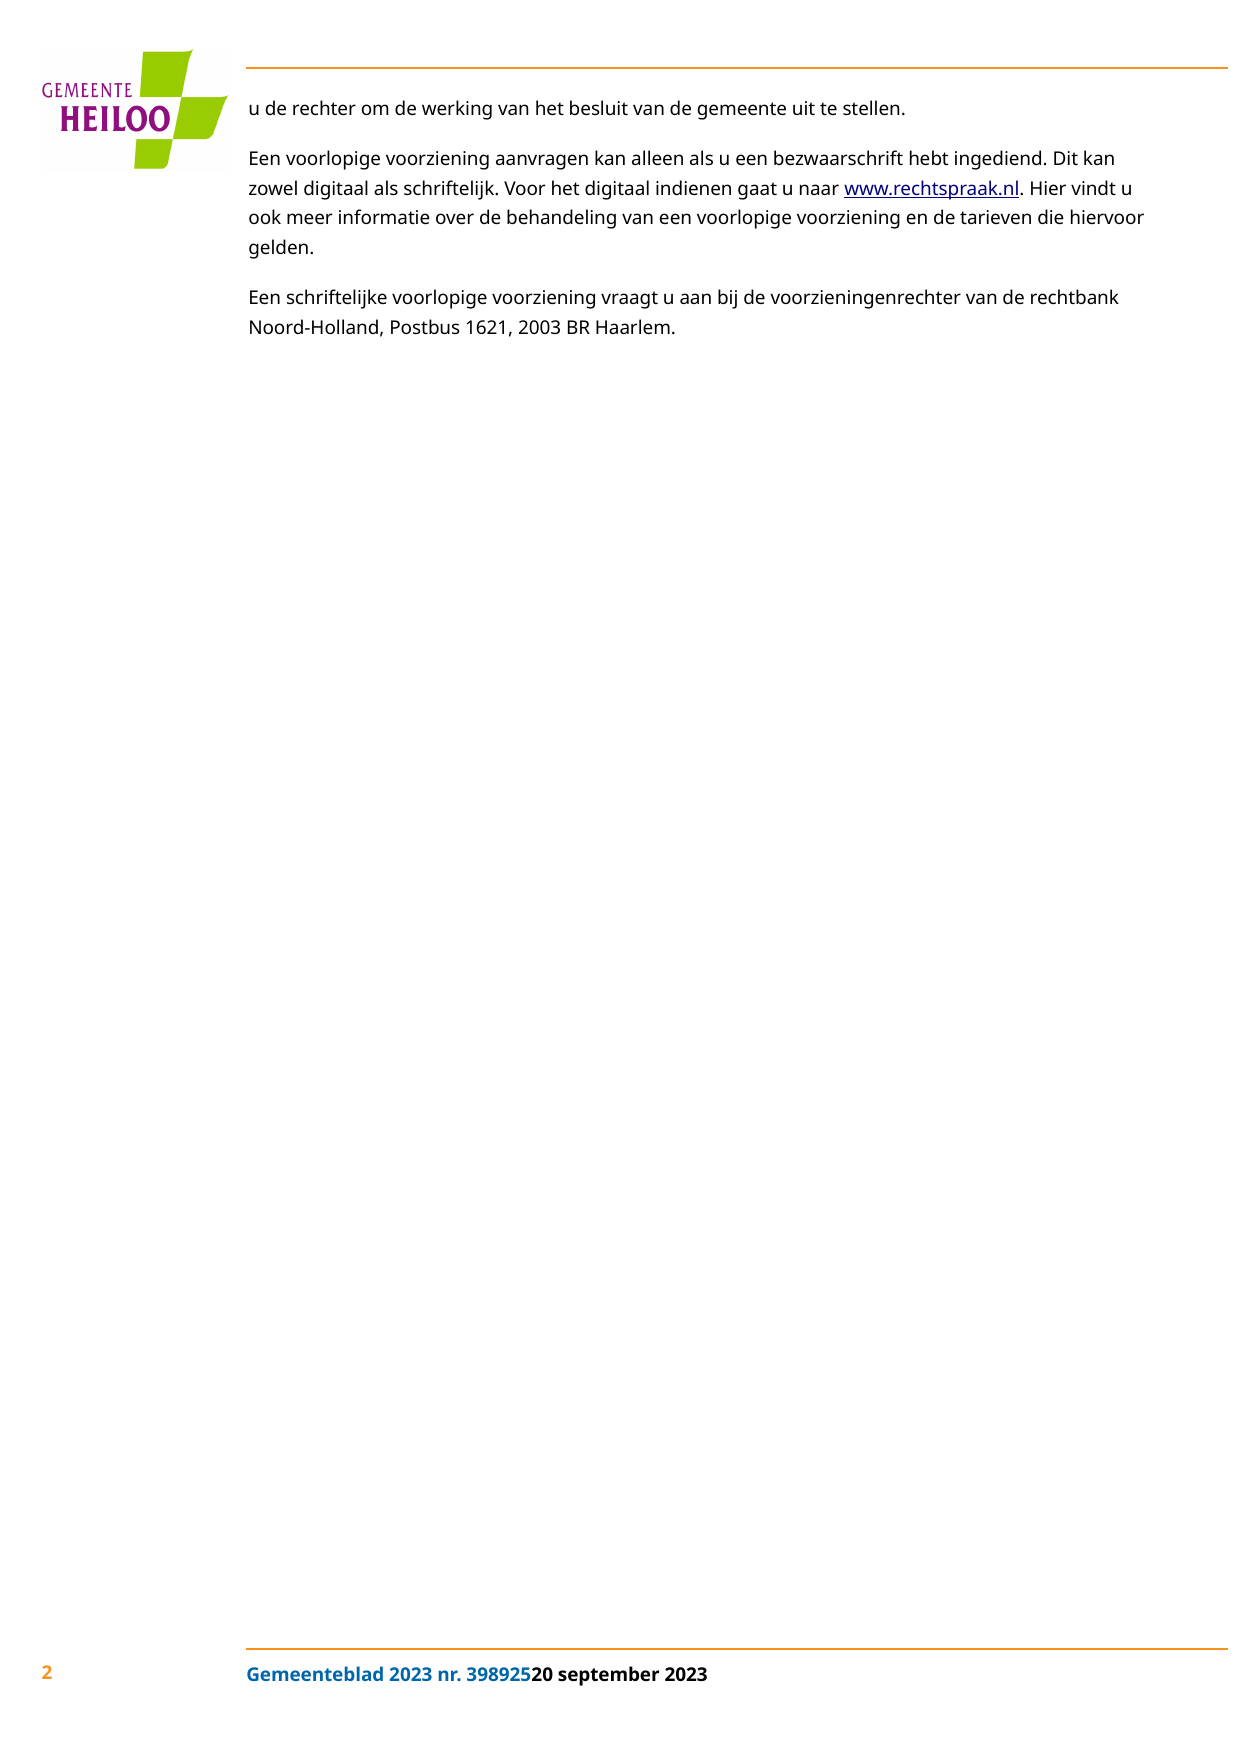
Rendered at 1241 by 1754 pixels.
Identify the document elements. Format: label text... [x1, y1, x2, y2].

text u de rechter om de werking van het besluit van de gemeente uit te stellen. [248, 95, 1152, 121]
picture [41, 47, 231, 172]
text Een schriftelijke voorlopige voorziening vraagt u aan bij de voorzieningenrechter van de rechtbank Noord-Holland, Postbus 1621, 2003 BR Haarlem. [248, 284, 1152, 340]
text Een voorlopige voorziening aanvragen kan alleen als u een bezwaarschrift hebt ingediend. Dit kan zowel digitaal als schriftelijk. Voor het digitaal indienen gaat u naar www.rechtspraak.nl. Hier vindt u ook meer informatie over de behandeling van een voorlopige voorziening en de tarieven die hiervoor gelden. [248, 145, 1152, 260]
